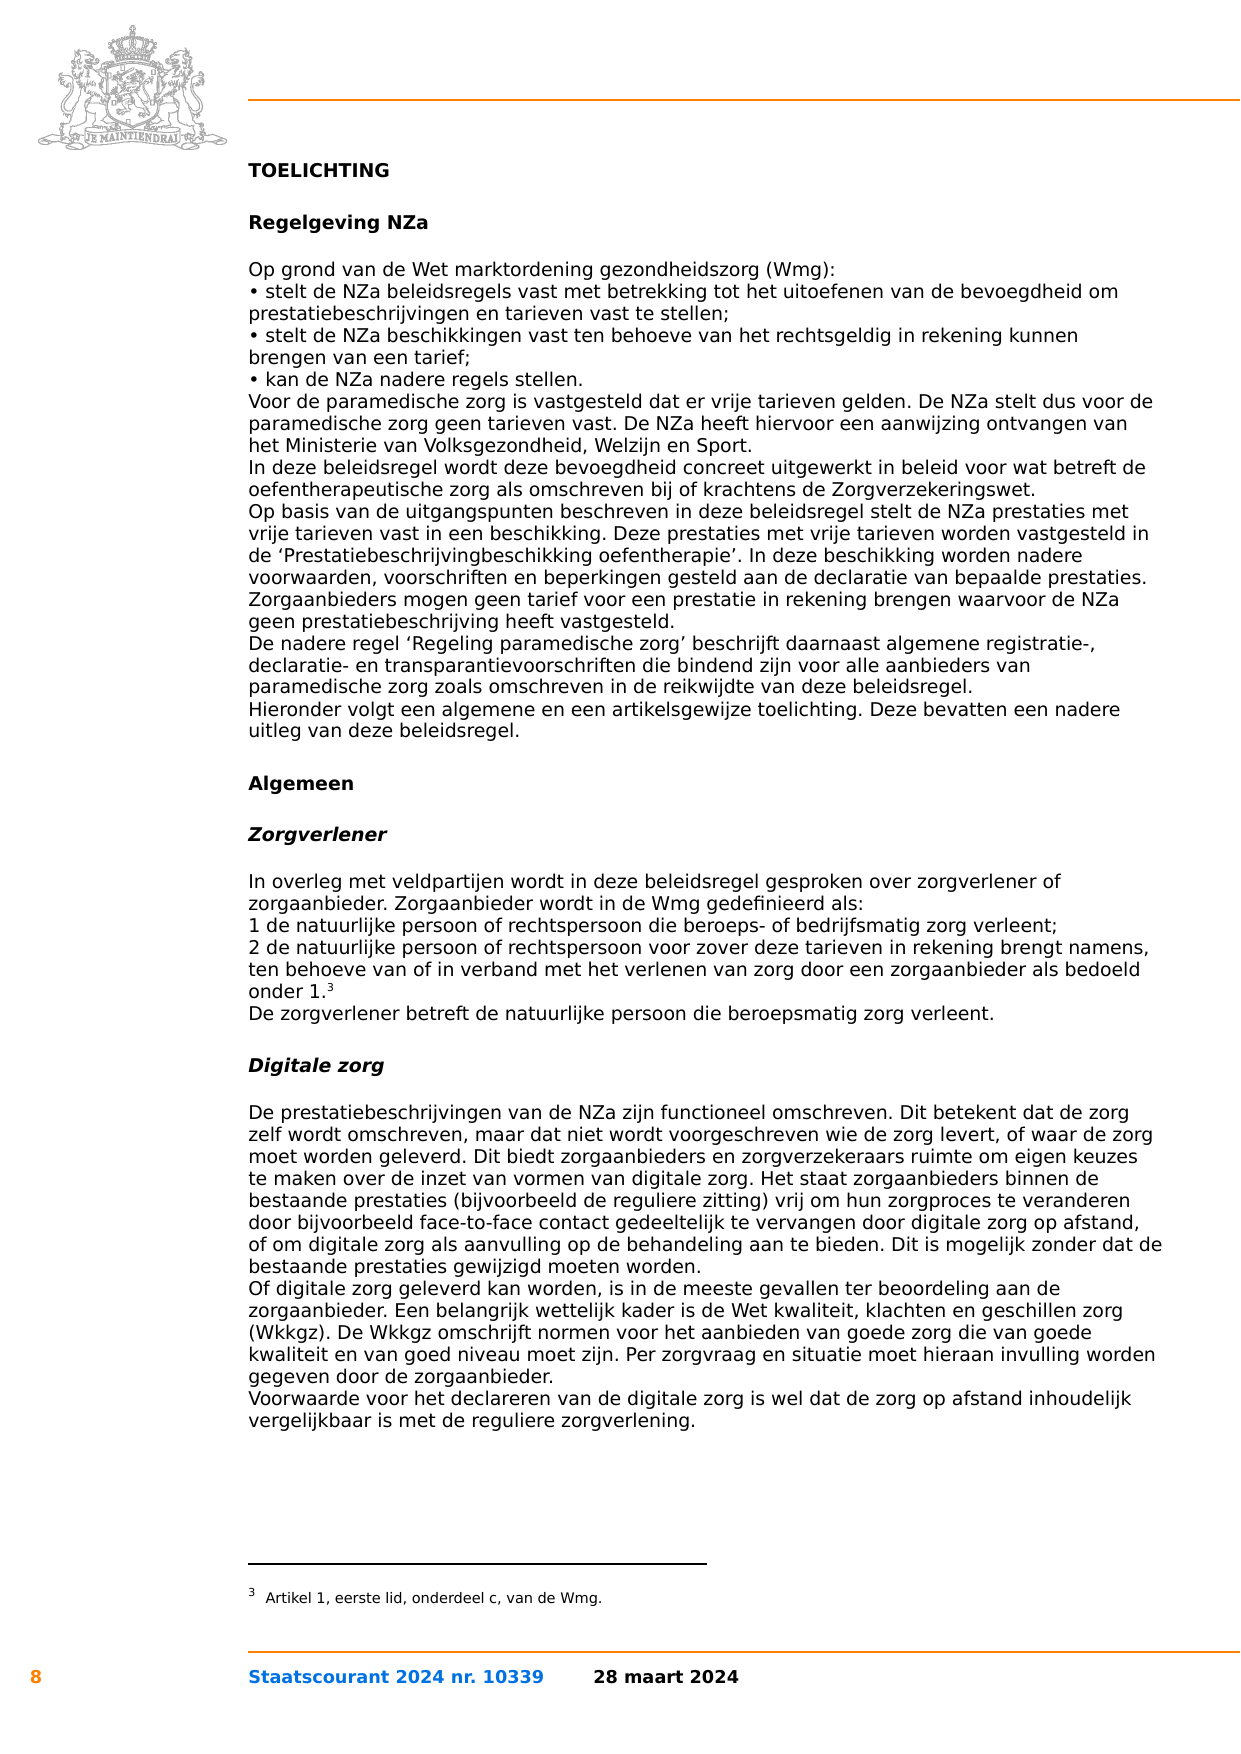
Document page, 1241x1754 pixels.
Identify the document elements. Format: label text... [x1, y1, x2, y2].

text In overleg met veldpartijen wordt in deze beleidsregel gesproken over zorgverlener of zorgaanbieder. Zorgaanbieder wordt in de Wmg gedefinieerd als: [248, 871, 1163, 915]
text • stelt de NZa beleidsregels vast met betrekking tot het uitoefenen van de bevoegdheid om prestatiebeschrijvingen en tarieven vast te stellen; [248, 281, 1163, 325]
text De prestatiebeschrijvingen van de NZa zijn functioneel omschreven. Dit betekent dat de zorg zelf wordt omschreven, maar dat niet wordt voorgeschreven wie de zorg levert, of waar de zorg moet worden geleverd. Dit biedt zorgaanbieders en zorgverzekeraars ruimte om eigen keuzes te maken over de inzet van vormen van digitale zorg. Het staat zorgaanbieders binnen de bestaande prestaties (bijvoorbeeld de reguliere zitting) vrij om hun zorgproces te veranderen door bijvoorbeeld face-to-face contact gedeeltelijk te vervangen door digitale zorg op afstand, of om digitale zorg als aanvulling op de behandeling aan te bieden. Dit is mogelijk zonder dat de bestaande prestaties gewijzigd moeten worden. [248, 1102, 1163, 1278]
text Voorwaarde voor het declareren van de digitale zorg is wel dat de zorg op afstand inhoudelijk vergelijkbaar is met de reguliere zorgverlening. [248, 1388, 1163, 1432]
subtitle Algemeen [248, 772, 1163, 794]
text • kan de NZa nadere regels stellen. [248, 369, 1163, 391]
subtitle Digitale zorg [248, 1055, 1163, 1077]
text Op grond van de Wet marktordening gezondheidszorg (Wmg): [248, 259, 1163, 281]
subtitle TOELICHTING [248, 160, 1163, 182]
text Op basis van de uitgangspunten beschreven in deze beleidsregel stelt de NZa prestaties met vrije tarieven vast in een beschikking. Deze prestaties met vrije tarieven worden vastgesteld in de ‘Prestatiebeschrijvingbeschikking oefentherapie’. In deze beschikking worden nadere voorwaarden, voorschriften en beperkingen gesteld aan de declaratie van bepaalde prestaties. Zorgaanbieders mogen geen tarief voor een prestatie in rekening brengen waarvoor de NZa geen prestatiebeschrijving heeft vastgesteld. [248, 501, 1163, 632]
text Voor de paramedische zorg is vastgesteld dat er vrije tarieven gelden. De NZa stelt dus voor de paramedische zorg geen tarieven vast. De NZa heeft hiervoor een aanwijzing ontvangen van het Ministerie van Volksgezondheid, Welzijn en Sport. [248, 391, 1163, 457]
picture [38, 25, 227, 150]
text De nadere regel ‘Regeling paramedische zorg’ beschrijft daarnaast algemene registratie-, declaratie- en transparantievoorschriften die bindend zijn voor alle aanbieders van paramedische zorg zoals omschreven in de reikwijdte van deze beleidsregel. [248, 632, 1163, 698]
text Of digitale zorg geleverd kan worden, is in de meeste gevallen ter beoordeling aan de zorgaanbieder. Een belangrijk wettelijk kader is de Wet kwaliteit, klachten en geschillen zorg (Wkkgz). De Wkkgz omschrijft normen voor het aanbieden van goede zorg die van goede kwaliteit en van goed niveau moet zijn. Per zorgvraag en situatie moet hieraan invulling worden gegeven door de zorgaanbieder. [248, 1278, 1163, 1388]
subtitle Zorgverlener [248, 824, 1163, 846]
subtitle Regelgeving NZa [248, 212, 1163, 234]
text Hieronder volgt een algemene en een artikelsgewijze toelichting. Deze bevatten een nadere uitleg van deze beleidsregel. [248, 698, 1163, 742]
text In deze beleidsregel wordt deze bevoegdheid concreet uitgewerkt in beleid voor wat betreft de oefentherapeutische zorg als omschreven bij of krachtens de Zorgverzekeringswet. [248, 457, 1163, 501]
text 2 de natuurlijke persoon of rechtspersoon voor zover deze tarieven in rekening brengt namens, ten behoeve van of in verband met het verlenen van zorg door een zorgaanbieder als bedoeld onder 1. [248, 937, 1163, 1003]
text 1 de natuurlijke persoon of rechtspersoon die beroeps- of bedrijfsmatig zorg verleent; [248, 915, 1163, 937]
text • stelt de NZa beschikkingen vast ten behoeve van het rechtsgeldig in rekening kunnen brengen van een tarief; [248, 325, 1163, 369]
text De zorgverlener betreft de natuurlijke persoon die beroepsmatig zorg verleent. [248, 1003, 1163, 1025]
text Artikel 1, eerste lid, onderdeel c, van de Wmg. [248, 1586, 1163, 1608]
